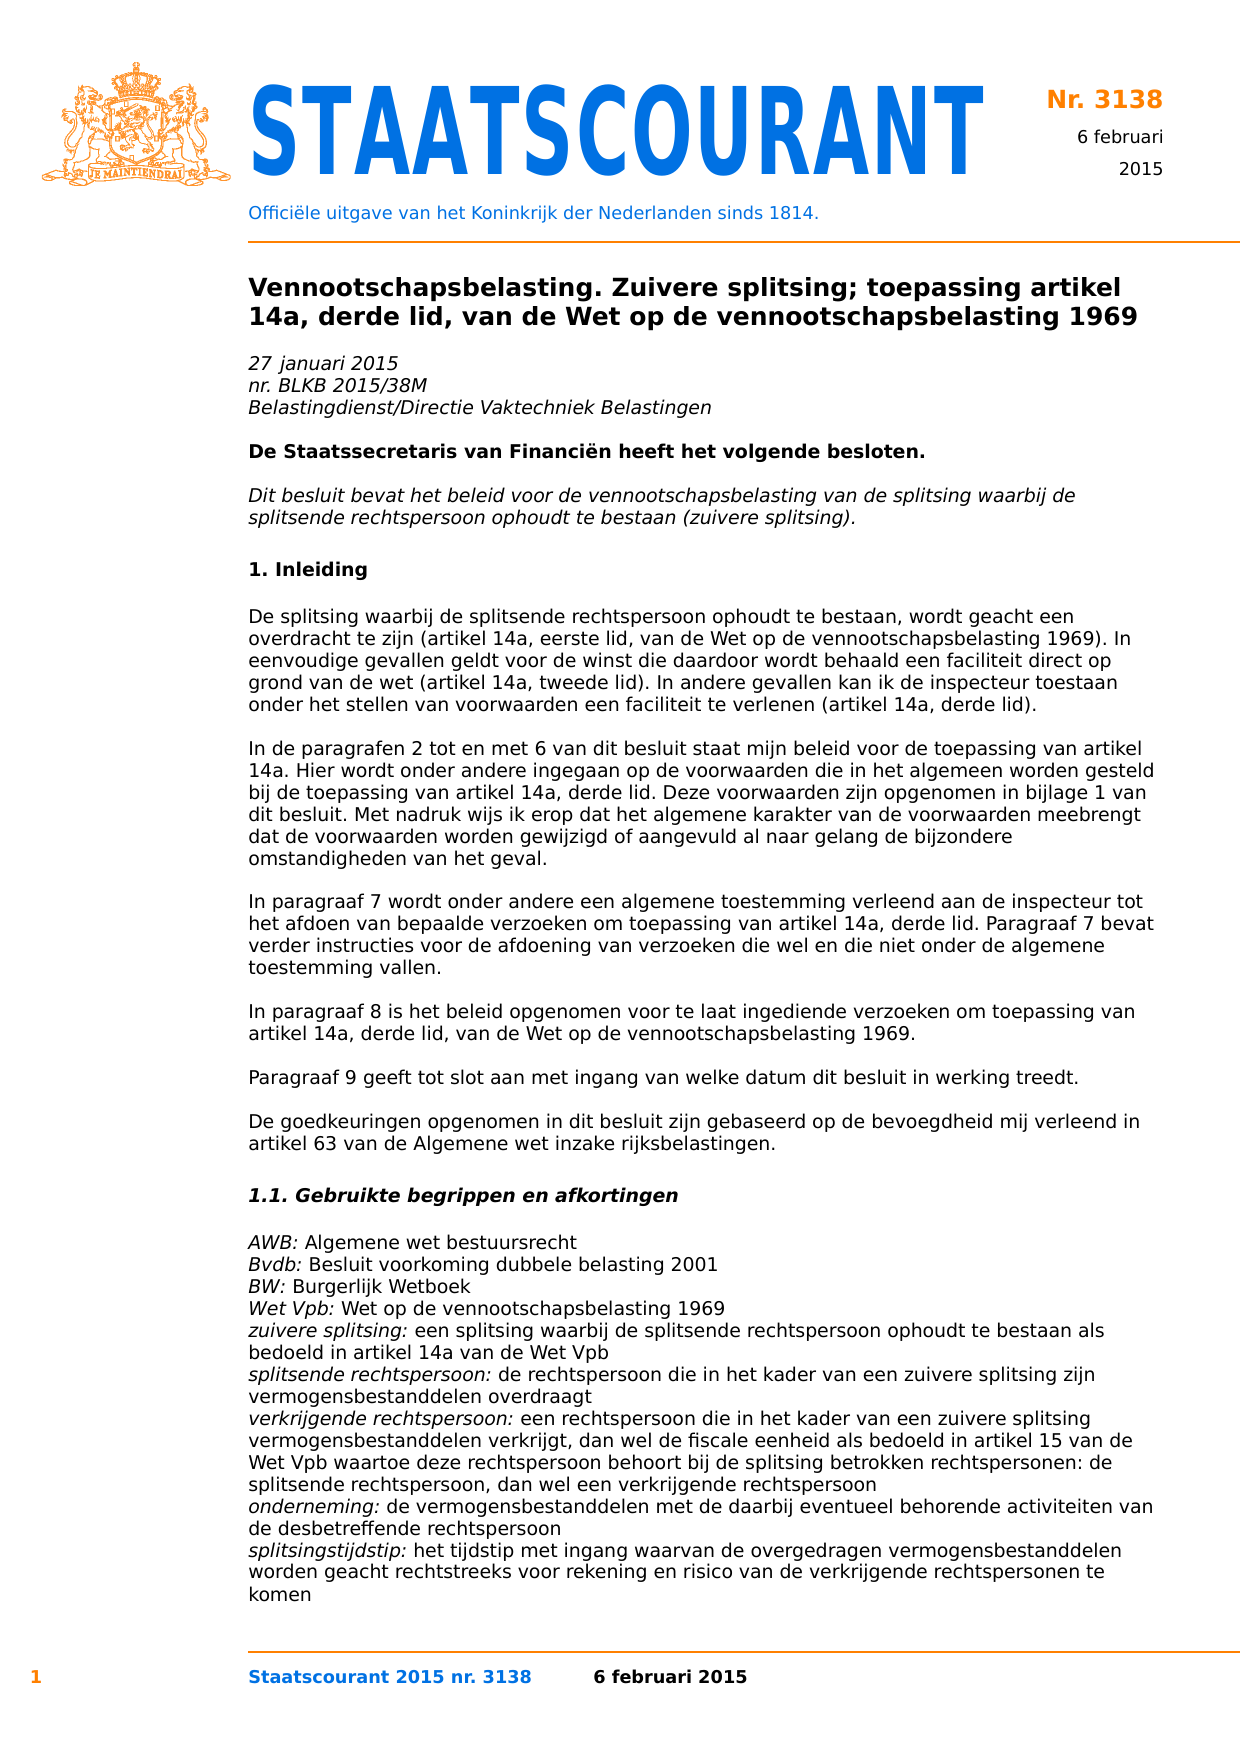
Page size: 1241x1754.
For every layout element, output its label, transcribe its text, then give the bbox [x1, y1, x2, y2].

subtitle 1. Inleiding [248, 559, 1163, 581]
table_cell Officiële uitgave van het Koninkrijk der Nederlanden sinds 1814. [248, 203, 1240, 241]
text De Staatssecretaris van Financiën heeft het volgende besloten. [248, 441, 1163, 463]
text onderneming: de vermogensbestanddelen met de daarbij eventueel behorende activiteiten van de desbetreffende rechtspersoon [248, 1496, 1163, 1539]
text In paragraaf 7 wordt onder andere een algemene toestemming verleend aan de inspecteur tot het afdoen van bepaalde verzoeken om toepassing van artikel 14a, derde lid. Paragraaf 7 bevat verder instructies voor de afdoening van verzoeken die wel en die niet onder de algemene toestemming vallen. [248, 891, 1163, 979]
text 27 januari 2015 [248, 353, 1163, 375]
table_header Nr. 3138 [998, 62, 1240, 121]
table_cell 6 februari [998, 121, 1240, 153]
text In paragraaf 8 is het beleid opgenomen voor te laat ingediende verzoeken om toepassing van artikel 14a, derde lid, van de Wet op de vennootschapsbelasting 1969. [248, 1001, 1163, 1045]
text Paragraaf 9 geeft tot slot aan met ingang van welke datum dit besluit in werking treedt. [248, 1067, 1163, 1089]
text De goedkeuringen opgenomen in dit besluit zijn gebaseerd op de bevoegdheid mij verleend in artikel 63 van de Algemene wet inzake rijksbelastingen. [248, 1111, 1163, 1155]
text verkrijgende rechtspersoon: een rechtspersoon die in het kader van een zuivere splitsing vermogensbestanddelen verkrijgt, dan wel de fiscale eenheid als bedoeld in artikel 15 van de Wet Vpb waartoe deze rechtspersoon behoort bij de splitsing betrokken rechtspersonen: de splitsende rechtspersoon, dan wel een verkrijgende rechtspersoon [248, 1408, 1163, 1496]
table_header [25, 62, 248, 241]
table_cell 2015 [998, 153, 1240, 203]
subtitle 1.1. Gebruikte begrippen en afkortingen [248, 1185, 1163, 1207]
picture [41, 62, 231, 186]
subtitle Vennootschapsbelasting. Zuivere splitsing; toepassing artikel 14a, derde lid, van de Wet op de vennootschapsbelasting 1969 [248, 273, 1163, 331]
text AWB: Algemene wet bestuursrecht [248, 1232, 1163, 1254]
text BW: Burgerlijk Wetboek [248, 1276, 1163, 1298]
text Belastingdienst/Directie Vaktechniek Belastingen [248, 397, 1163, 419]
text Dit besluit bevat het beleid voor de vennootschapsbelasting van de splitsing waarbij de splitsende rechtspersoon ophoudt te bestaan (zuivere splitsing). [248, 485, 1163, 529]
text In de paragrafen 2 tot en met 6 van dit besluit staat mijn beleid voor de toepassing van artikel 14a. Hier wordt onder andere ingegaan op de voorwaarden die in het algemeen worden gesteld bij de toepassing van artikel 14a, derde lid. Deze voorwaarden zijn opgenomen in bijlage 1 van dit besluit. Met nadruk wijs ik erop dat het algemene karakter van de voorwaarden meebrengt dat de voorwaarden worden gewijzigd of aangevuld al naar gelang de bijzondere omstandigheden van het geval. [248, 738, 1163, 869]
text Bvdb: Besluit voorkoming dubbele belasting 2001 [248, 1254, 1163, 1276]
table_header STAATSCOURANT [248, 62, 998, 203]
text nr. BLKB 2015/38M [248, 375, 1163, 397]
text De splitsing waarbij de splitsende rechtspersoon ophoudt te bestaan, wordt geacht een overdracht te zijn (artikel 14a, eerste lid, van de Wet op de vennootschapsbelasting 1969). In eenvoudige gevallen geldt voor de winst die daardoor wordt behaald een faciliteit direct op grond van de wet (artikel 14a, tweede lid). In andere gevallen kan ik de inspecteur toestaan onder het stellen van voorwaarden een faciliteit te verlenen (artikel 14a, derde lid). [248, 606, 1163, 716]
text splitsende rechtspersoon: de rechtspersoon die in het kader van een zuivere splitsing zijn vermogensbestanddelen overdraagt [248, 1364, 1163, 1408]
text splitsingstijdstip: het tijdstip met ingang waarvan de overgedragen vermogensbestanddelen worden geacht rechtstreeks voor rekening en risico van de verkrijgende rechtspersonen te komen [248, 1539, 1163, 1605]
text Wet Vpb: Wet op de vennootschapsbelasting 1969 [248, 1298, 1163, 1320]
text zuivere splitsing: een splitsing waarbij de splitsende rechtspersoon ophoudt te bestaan als bedoeld in artikel 14a van de Wet Vpb [248, 1320, 1163, 1364]
